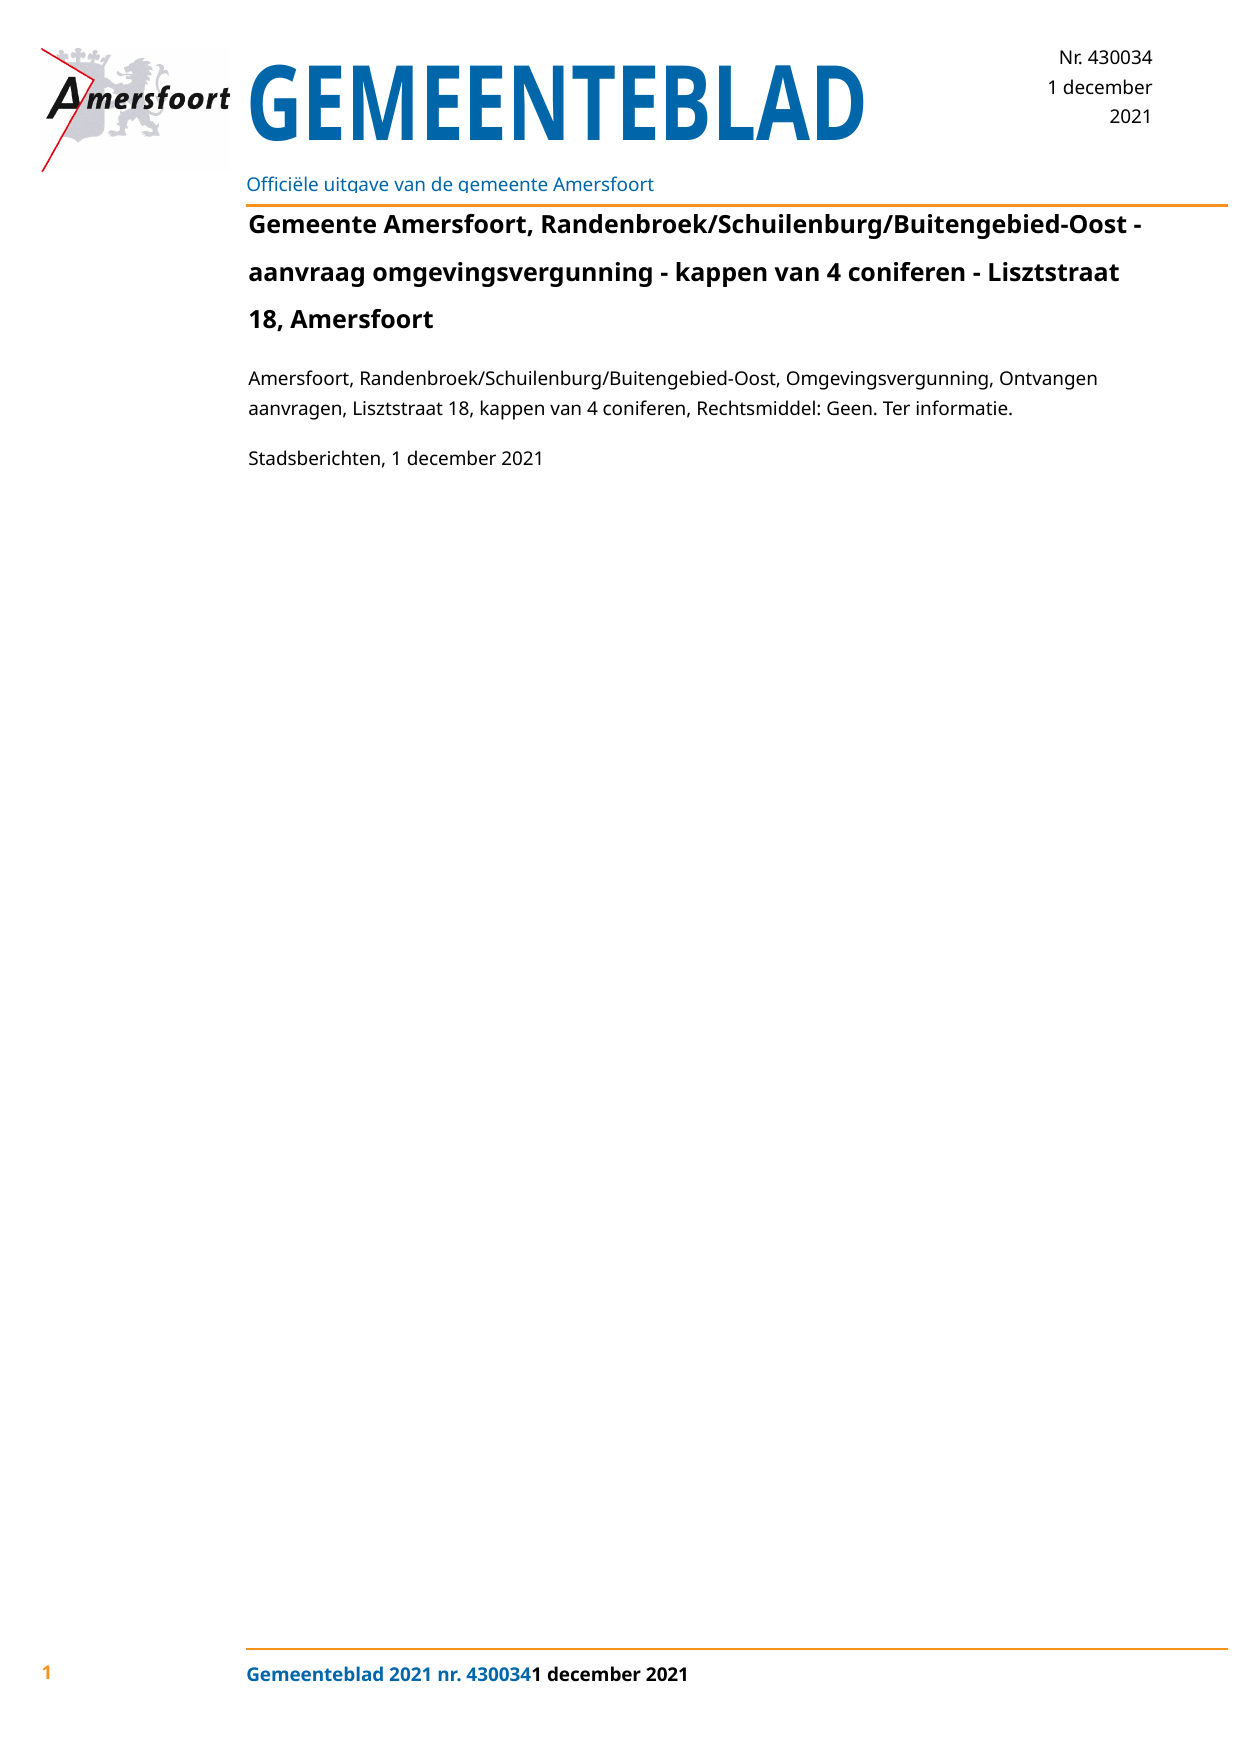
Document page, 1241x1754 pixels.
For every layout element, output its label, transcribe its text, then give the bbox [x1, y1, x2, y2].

picture [41, 47, 231, 172]
text Amersfoort, Randenbroek/Schuilenburg/Buitengebied-Oost, Omgevingsvergunning, Ontvangen aanvragen, Lisztstraat 18, kappen van 4 coniferen, Rechtsmiddel: Geen. Ter informatie. [248, 366, 1152, 421]
text Gemeente Amersfoort, Randenbroek/Schuilenburg/Buitengebied-Oost - aanvraag omgevingsvergunning - kappen van 4 coniferen - Lisztstraat 18, Amersfoort [248, 207, 1152, 336]
text Stadsberichten, 1 december 2021 [248, 446, 1152, 471]
